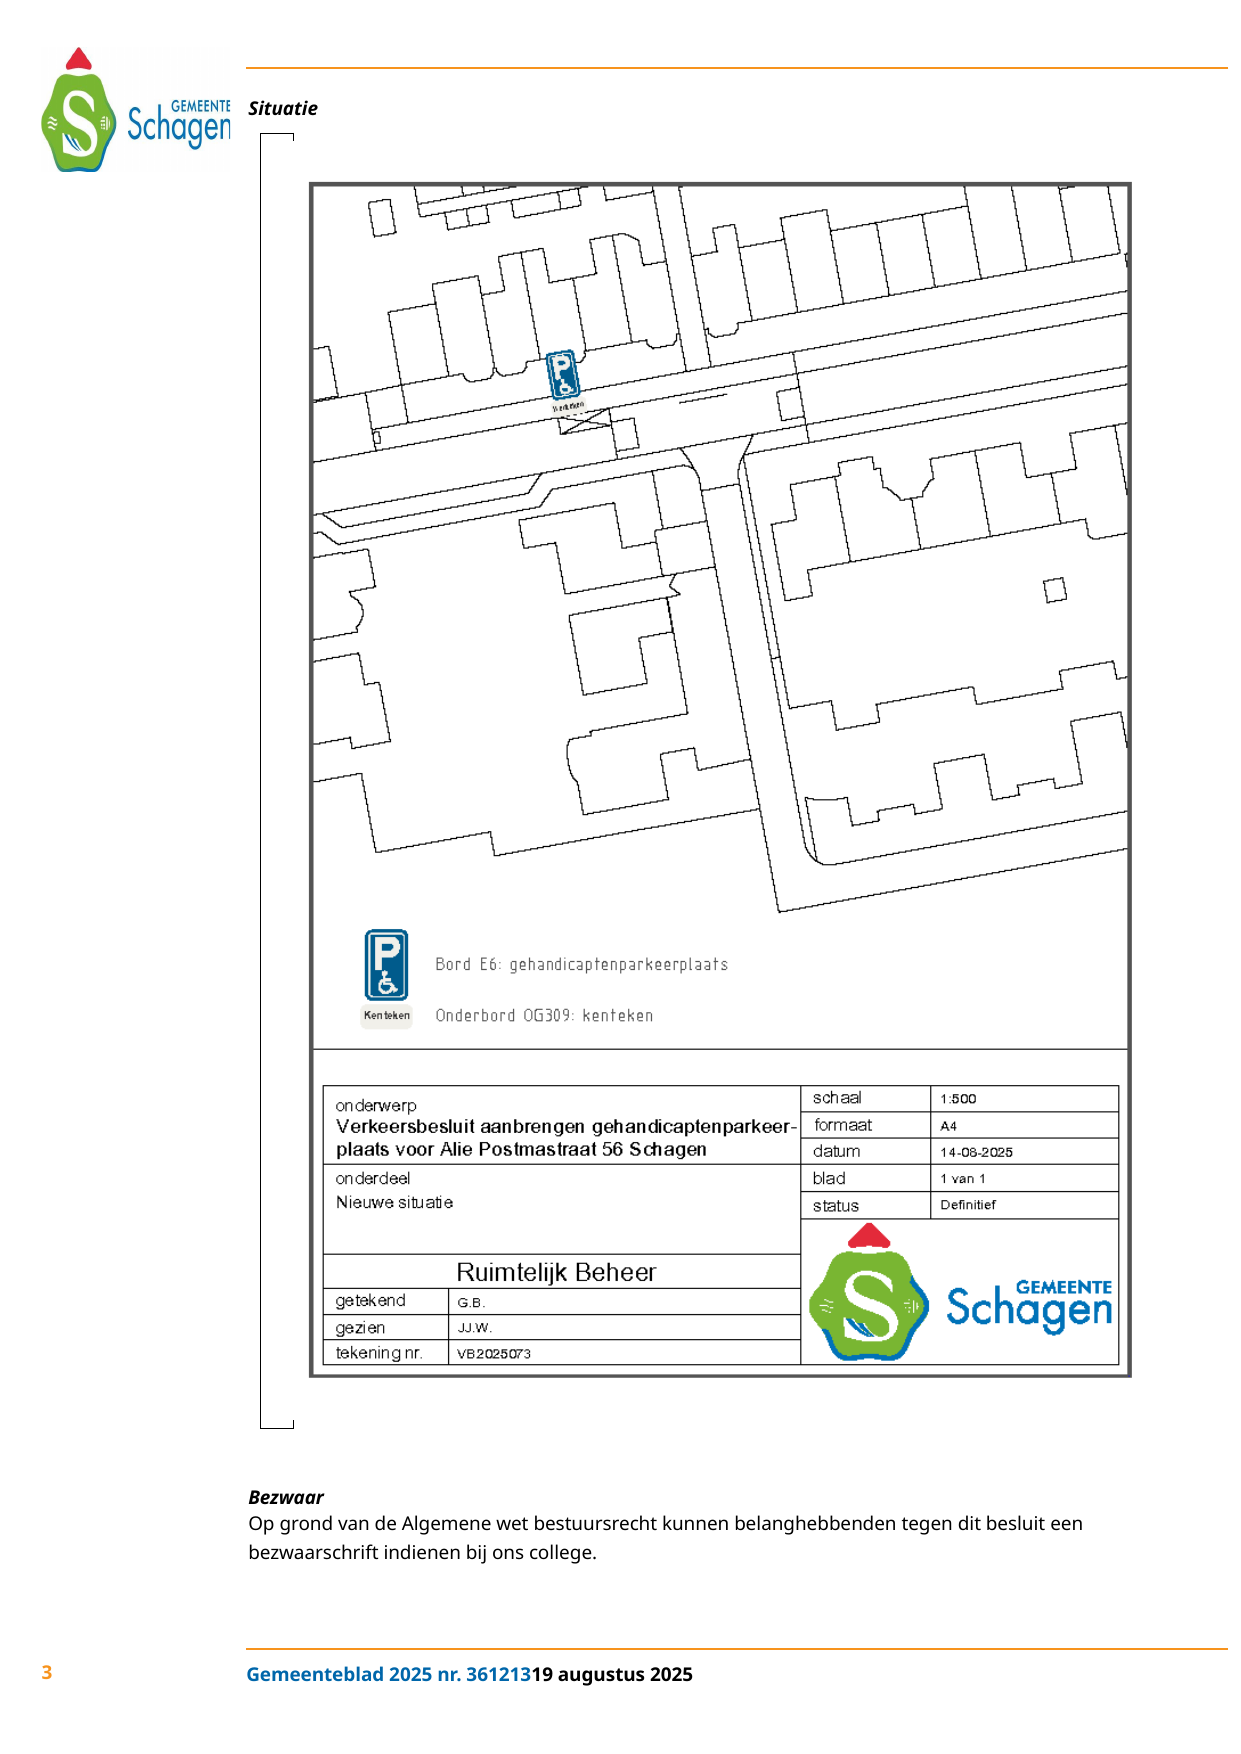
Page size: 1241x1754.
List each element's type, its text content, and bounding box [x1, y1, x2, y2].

text Op grond van de Algemene wet bestuursrecht kunnen belanghebbenden tegen dit besluit een bezwaarschrift indienen bij ons college. [248, 1510, 1152, 1565]
picture [268, 141, 1173, 1420]
text Situatie [248, 95, 1152, 121]
picture [41, 47, 231, 172]
text Bezwaar [248, 1484, 1152, 1510]
